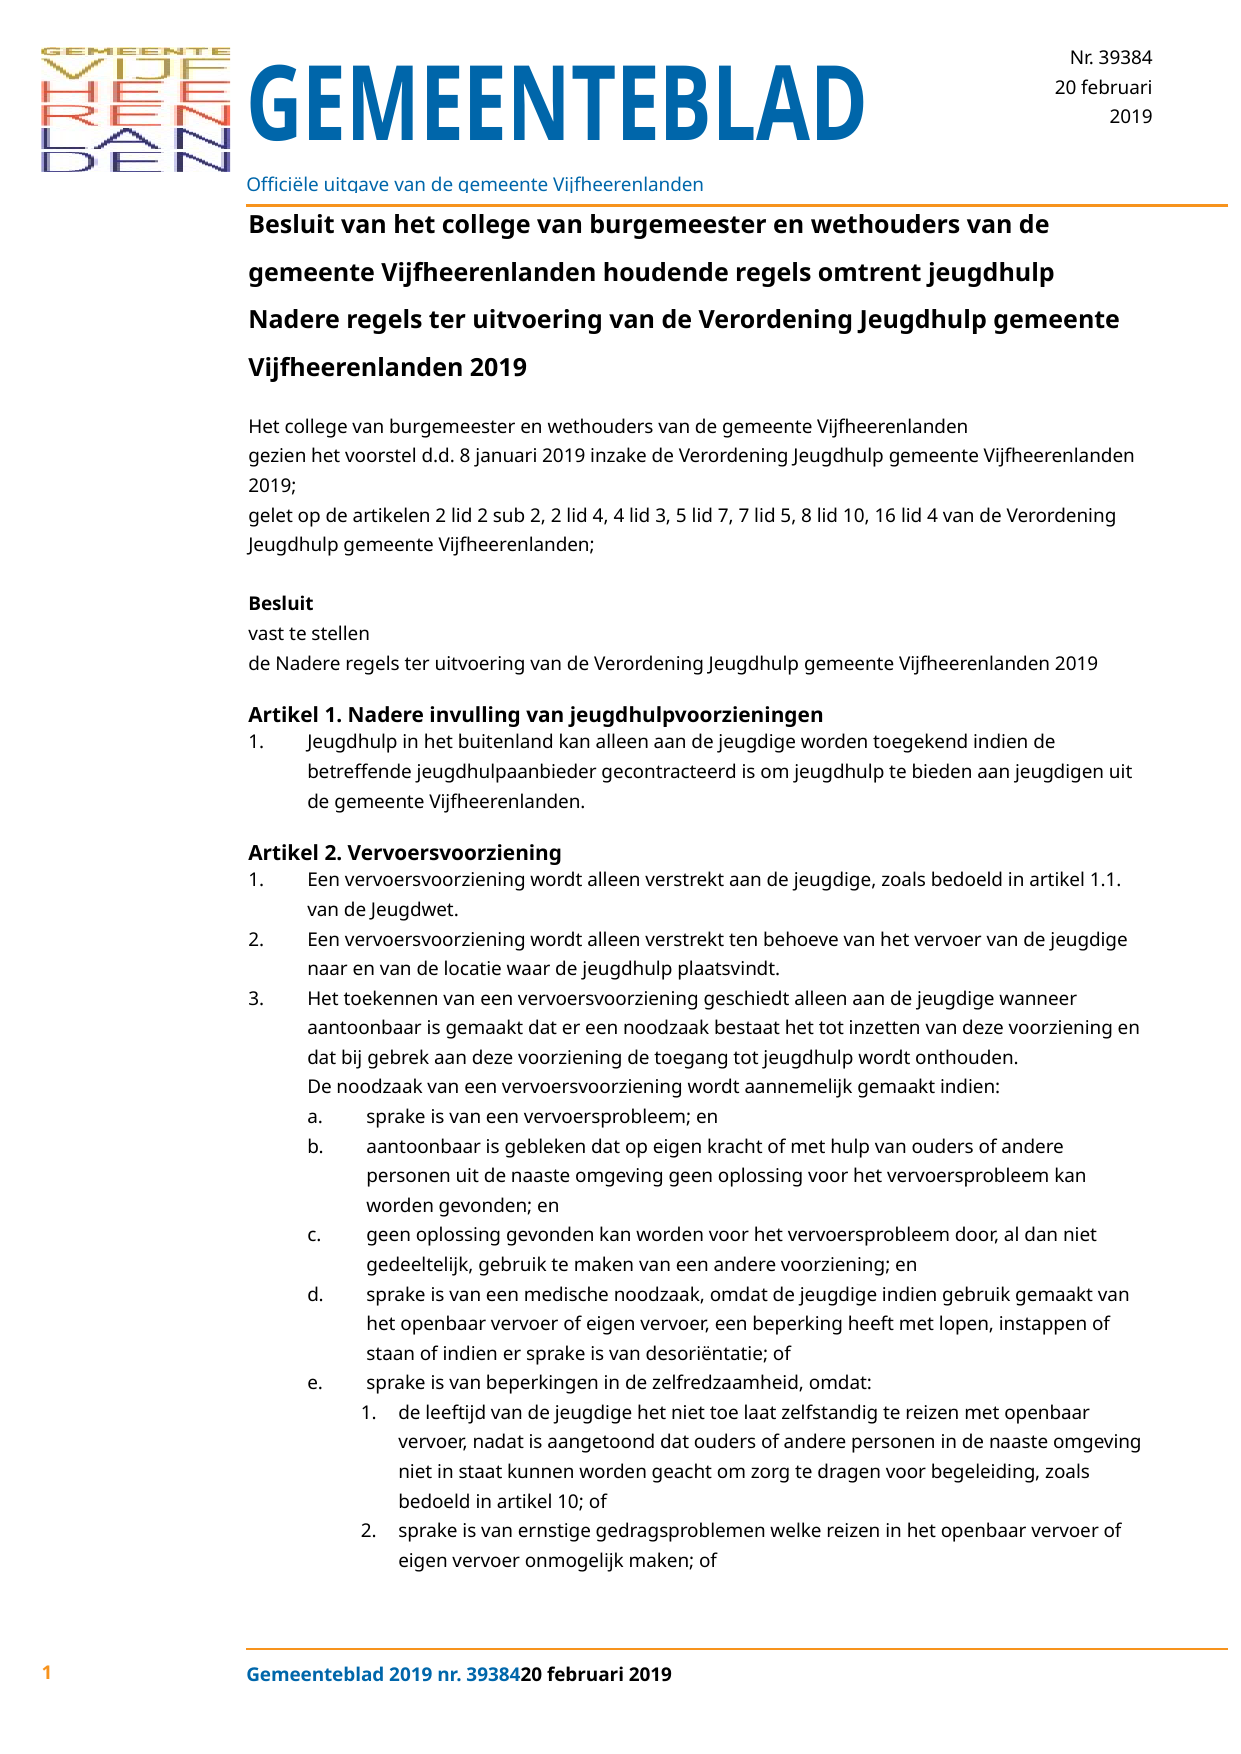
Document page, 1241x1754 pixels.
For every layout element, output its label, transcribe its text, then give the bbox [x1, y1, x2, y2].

text Het college van burgemeester en wethouders van de gemeente Vijfheerenlanden [248, 413, 1152, 439]
text gelet op de artikelen 2 lid 2 sub 2, 2 lid 4, 4 lid 3, 5 lid 7, 7 lid 5, 8 lid 10, 16 lid 4 van de Verordening Jeugdhulp gemeente Vijfheerenlanden; [248, 502, 1152, 557]
text vast te stellen [248, 620, 1152, 646]
text Besluit [248, 591, 1152, 616]
list sprake is van beperkingen in de zelfredzaamheid, omdat: [307, 1369, 1152, 1395]
list Een vervoersvoorziening wordt alleen verstrekt ten behoeve van het vervoer van de jeugdige naar en van de locatie waar de jeugdhulp plaatsvindt. [248, 926, 1152, 981]
list sprake is van ernstige gedragsproblemen welke reizen in het openbaar vervoer of eigen vervoer onmogelijk maken; of [361, 1517, 1152, 1573]
text Artikel 2. Vervoersvoorziening [248, 838, 1152, 867]
text de Nadere regels ter uitvoering van de Verordening Jeugdhulp gemeente Vijfheerenlanden 2019 [248, 650, 1152, 676]
list de leeftijd van de jeugdige het niet toe laat zelfstandig te reizen met openbaar vervoer, nadat is aangetoond dat ouders of andere personen in de naaste omgeving niet in staat kunnen worden geacht om zorg te dragen voor begeleiding, zoals bedoeld in artikel 10; of [361, 1399, 1152, 1514]
list aantoonbaar is gebleken dat op eigen kracht of met hulp van ouders of andere personen uit de naaste omgeving geen oplossing voor het vervoersprobleem kan worden gevonden; en [307, 1133, 1152, 1218]
picture [41, 47, 231, 172]
list Jeugdhulp in het buitenland kan alleen aan de jeugdige worden toegekend indien de betreffende jeugdhulpaanbieder gecontracteerd is om jeugdhulp te bieden aan jeugdigen uit de gemeente Vijfheerenlanden. [248, 729, 1152, 813]
list sprake is van een vervoersprobleem; en [307, 1103, 1152, 1129]
text Besluit van het college van burgemeester en wethouders van de gemeente Vijfheerenlanden houdende regels omtrent jeugdhulp Nadere regels ter uitvoering van de Verordening Jeugdhulp gemeente Vijfheerenlanden 2019 [248, 207, 1152, 384]
list De noodzaak van een vervoersvoorziening wordt aannemelijk gemaakt indien: [248, 1074, 1152, 1099]
list sprake is van een medische noodzaak, omdat de jeugdige indien gebruik gemaakt van het openbaar vervoer of eigen vervoer, een beperking heeft met lopen, instappen of staan of indien er sprake is van desoriëntatie; of [307, 1281, 1152, 1366]
list Het toekennen van een vervoersvoorziening geschiedt alleen aan de jeugdige wanneer aantoonbaar is gemaakt dat er een noodzaak bestaat het tot inzetten van deze voorziening en dat bij gebrek aan deze voorziening de toegang tot jeugdhulp wordt onthouden. [248, 985, 1152, 1070]
text gezien het voorstel d.d. 8 januari 2019 inzake de Verordening Jeugdhulp gemeente Vijfheerenlanden 2019; [248, 443, 1152, 498]
list geen oplossing gevonden kan worden voor het vervoersprobleem door, al dan niet gedeeltelijk, gebruik te maken van een andere voorziening; en [307, 1222, 1152, 1277]
text Artikel 1. Nadere invulling van jeugdhulpvoorzieningen [248, 700, 1152, 729]
list Een vervoersvoorziening wordt alleen verstrekt aan de jeugdige, zoals bedoeld in artikel 1.1. van de Jeugdwet. [248, 867, 1152, 922]
